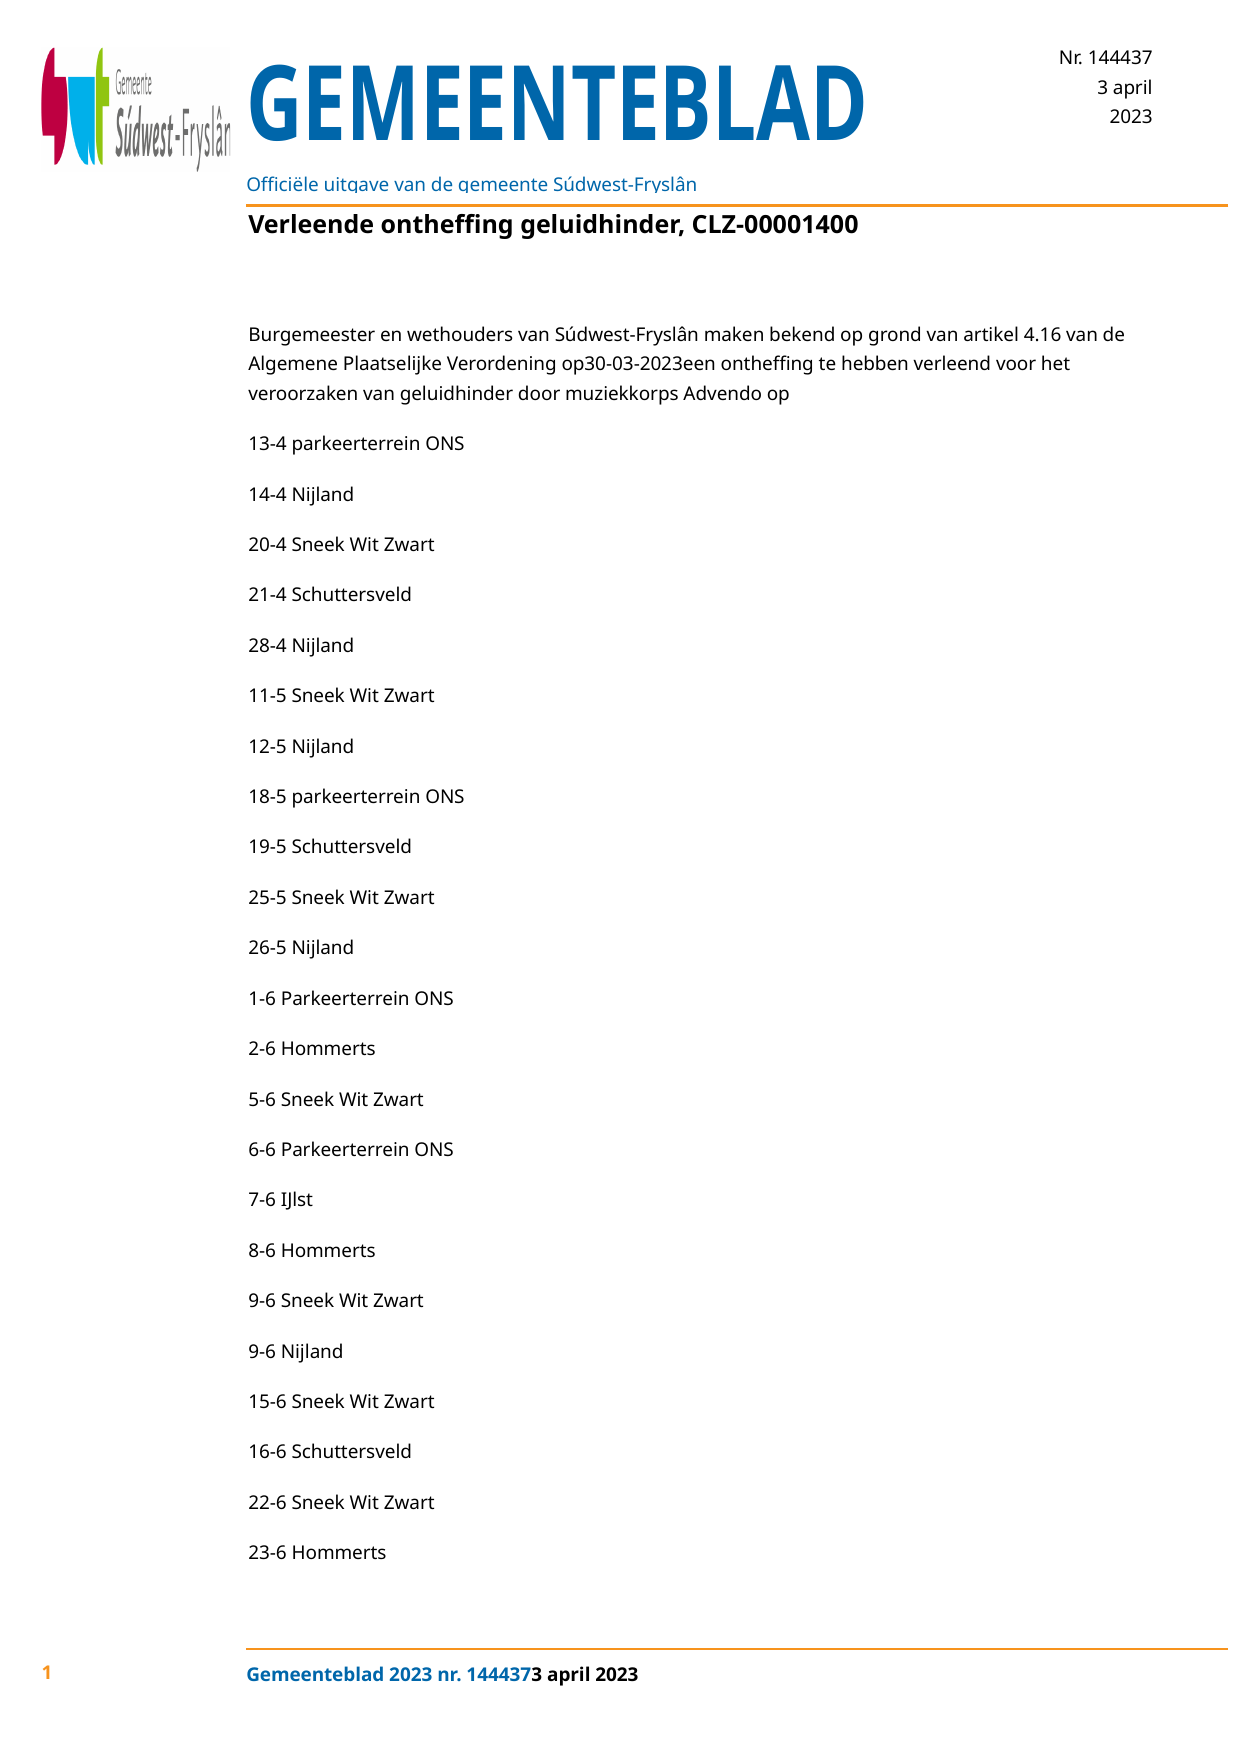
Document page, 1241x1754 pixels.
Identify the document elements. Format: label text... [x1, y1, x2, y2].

text 16-6 Schuttersveld [248, 1439, 1152, 1464]
picture [41, 47, 231, 172]
text 28-4 Nijland [248, 632, 1152, 658]
text Burgemeester en wethouders van Súdwest-Fryslân maken bekend op grond van artikel 4.16 van de Algemene Plaatselijke Verordening op30-03-2023een ontheffing te hebben verleend voor het veroorzaken van geluidhinder door muziekkorps Advendo op [248, 321, 1152, 406]
text 23-6 Hommerts [248, 1539, 1152, 1565]
text 6-6 Parkeerterrein ONS [248, 1136, 1152, 1162]
text 8-6 Hommerts [248, 1237, 1152, 1263]
text 9-6 Nijland [248, 1338, 1152, 1363]
text Verleende ontheffing geluidhinder, CLZ-00001400 [248, 207, 1152, 241]
text 15-6 Sneek Wit Zwart [248, 1388, 1152, 1414]
text 13-4 parkeerterrein ONS [248, 430, 1152, 456]
text 19-5 Schuttersveld [248, 834, 1152, 859]
text 12-5 Nijland [248, 733, 1152, 758]
text 2-6 Hommerts [248, 1035, 1152, 1061]
text 11-5 Sneek Wit Zwart [248, 682, 1152, 708]
text 26-5 Nijland [248, 934, 1152, 960]
text 22-6 Sneek Wit Zwart [248, 1489, 1152, 1515]
text 7-6 IJlst [248, 1187, 1152, 1212]
text 21-4 Schuttersveld [248, 582, 1152, 607]
text 20-4 Sneek Wit Zwart [248, 531, 1152, 557]
text 14-4 Nijland [248, 481, 1152, 506]
text 18-5 parkeerterrein ONS [248, 783, 1152, 809]
text 9-6 Sneek Wit Zwart [248, 1287, 1152, 1313]
text 5-6 Sneek Wit Zwart [248, 1086, 1152, 1111]
text 25-5 Sneek Wit Zwart [248, 884, 1152, 910]
text 1-6 Parkeerterrein ONS [248, 985, 1152, 1011]
